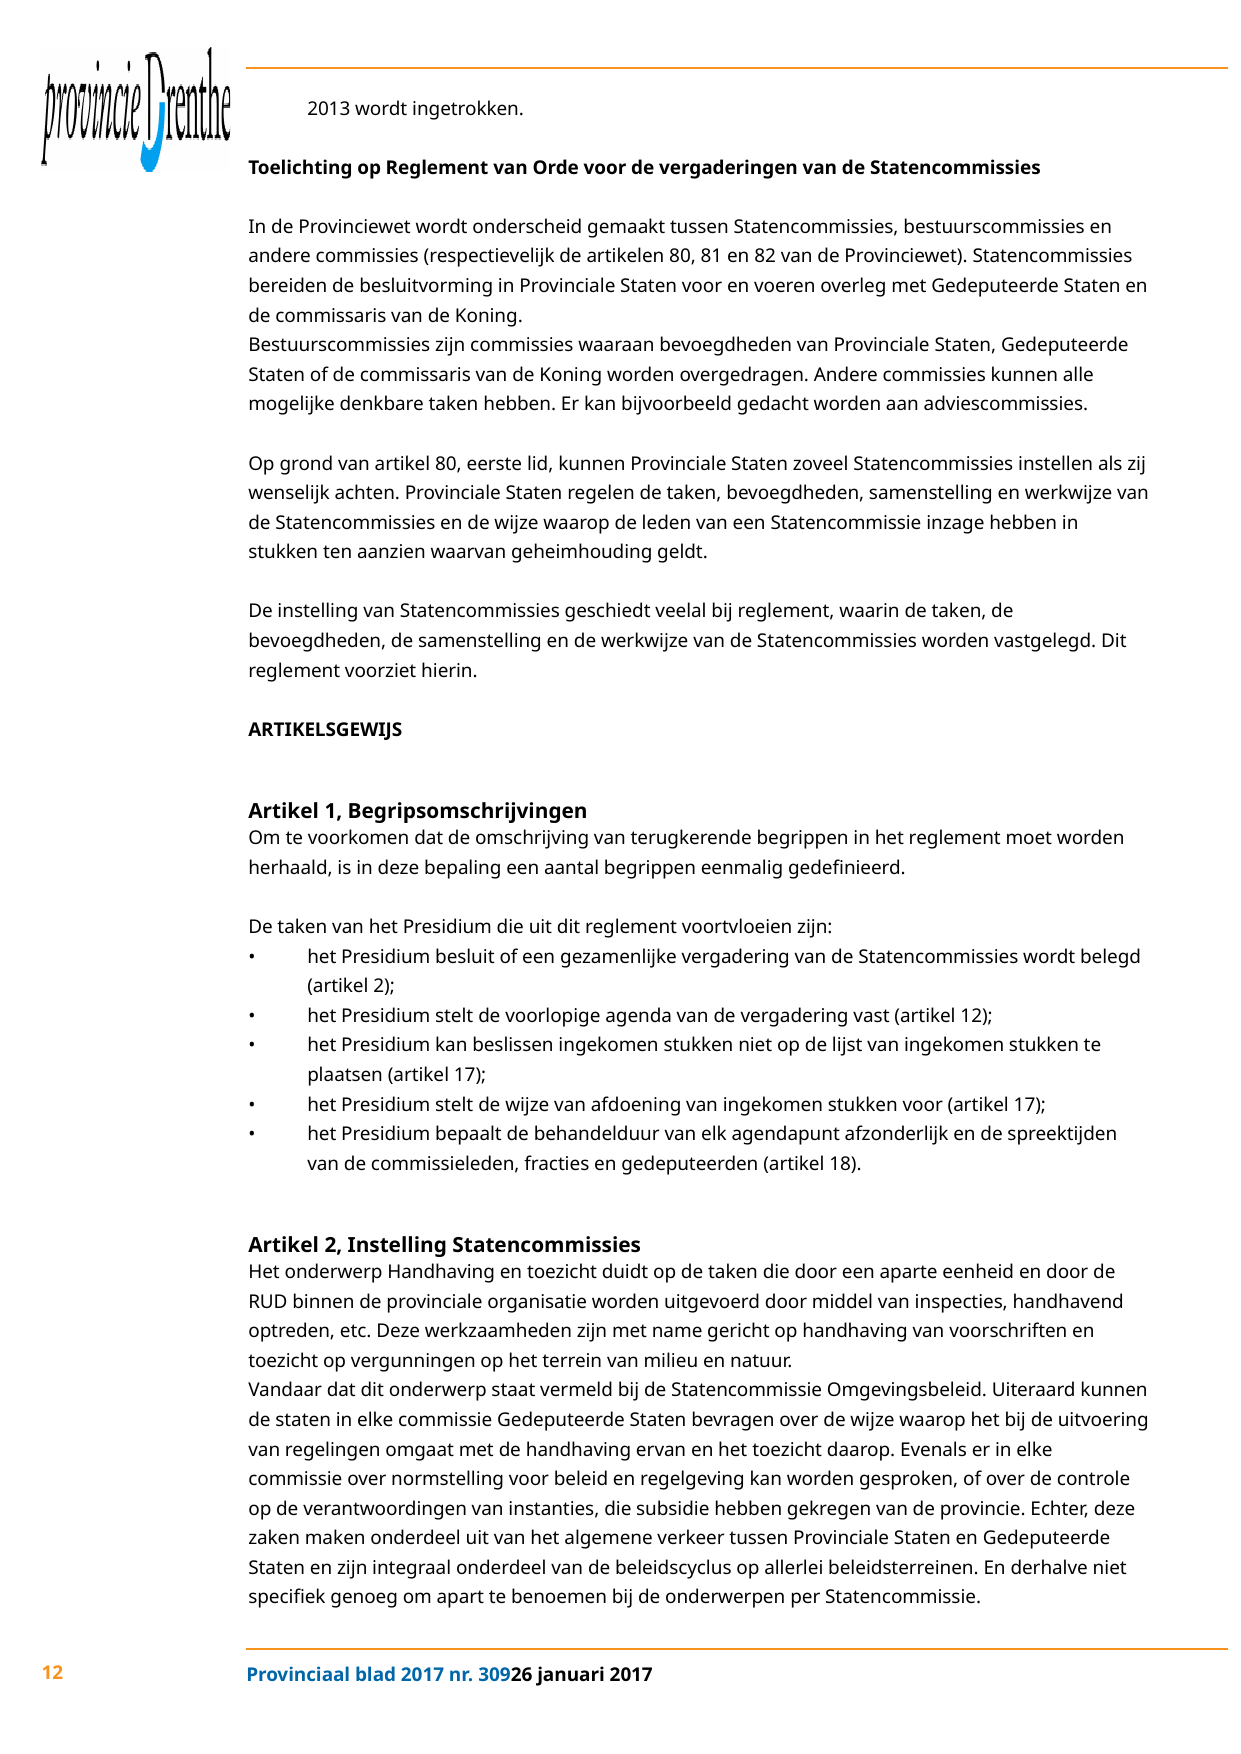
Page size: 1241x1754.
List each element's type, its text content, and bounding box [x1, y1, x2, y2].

text ARTIKELSGEWIJS [248, 716, 1152, 742]
list het Presidium bepaalt de behandelduur van elk agendapunt afzonderlijk en de spreektijden van de commissieleden, fracties en gedeputeerden (artikel 18). [248, 1120, 1152, 1176]
list het Presidium stelt de voorlopige agenda van de vergadering vast (artikel 12); [248, 1002, 1152, 1028]
text De instelling van Statencommissies geschiedt veelal bij reglement, waarin de taken, de bevoegdheden, de samenstelling en de werkwijze van de Statencommissies worden vastgelegd. Dit reglement voorziet hierin. [248, 598, 1152, 683]
list het Presidium kan beslissen ingekomen stukken niet op de lijst van ingekomen stukken te plaatsen (artikel 17); [248, 1032, 1152, 1087]
text Om te voorkomen dat de omschrijving van terugkerende begrippen in het reglement moet worden herhaald, is in deze bepaling een aantal begrippen eenmalig gedefinieerd. [248, 824, 1152, 880]
list het Presidium besluit of een gezamenlijke vergadering van de Statencommissies wordt belegd (artikel 2); [248, 943, 1152, 998]
text Vandaar dat dit onderwerp staat vermeld bij de Statencommissie Omgevingsbeleid. Uiteraard kunnen de staten in elke commissie Gedeputeerde Staten bevragen over de wijze waarop het bij de uitvoering van regelingen omgaat met de handhaving ervan en het toezicht daarop. Evenals er in elke commissie over normstelling voor beleid en regelgeving kan worden gesproken, of over de controle op de verantwoordingen van instanties, die subsidie hebben gekregen van de provincie. Echter, deze zaken maken onderdeel uit van het algemene verkeer tussen Provinciale Staten en Gedeputeerde Staten en zijn integraal onderdeel van de beleidscyclus op allerlei beleidsterreinen. En derhalve niet specifiek genoeg om apart te benoemen bij de onderwerpen per Statencommissie. [248, 1377, 1152, 1609]
picture [41, 47, 231, 172]
text Toelichting op Reglement van Orde voor de vergaderingen van de Statencommissies [248, 154, 1152, 180]
text Artikel 2, Instelling Statencommissies [248, 1230, 1152, 1258]
text Op grond van artikel 80, eerste lid, kunnen Provinciale Staten zoveel Statencommissies instellen als zij wenselijk achten. Provinciale Staten regelen de taken, bevoegdheden, samenstelling en werkwijze van de Statencommissies en de wijze waarop de leden van een Statencommissie inzage hebben in stukken ten aanzien waarvan geheimhouding geldt. [248, 450, 1152, 564]
text Bestuurscommissies zijn commissies waaraan bevoegdheden van Provinciale Staten, Gedeputeerde Staten of de commissaris van de Koning worden overgedragen. Andere commissies kunnen alle mogelijke denkbare taken hebben. Er kan bijvoorbeeld gedacht worden aan adviescommissies. [248, 331, 1152, 416]
text De taken van het Presidium die uit dit reglement voortvloeien zijn: [248, 913, 1152, 939]
text Artikel 1, Begripsomschrijvingen [248, 796, 1152, 824]
list 2013 wordt ingetrokken. [248, 95, 1152, 121]
text Het onderwerp Handhaving en toezicht duidt op de taken die door een aparte eenheid en door de RUD binnen de provinciale organisatie worden uitgevoerd door middel van inspecties, handhavend optreden, etc. Deze werkzaamheden zijn met name gericht op handhaving van voorschriften en toezicht op vergunningen op het terrein van milieu en natuur. [248, 1258, 1152, 1373]
text In de Provinciewet wordt onderscheid gemaakt tussen Statencommissies, bestuurscommissies en andere commissies (respectievelijk de artikelen 80, 81 en 82 van de Provinciewet). Statencommissies bereiden de besluitvorming in Provinciale Staten voor en voeren overleg met Gedeputeerde Staten en de commissaris van de Koning. [248, 213, 1152, 328]
list het Presidium stelt de wijze van afdoening van ingekomen stukken voor (artikel 17); [248, 1091, 1152, 1116]
